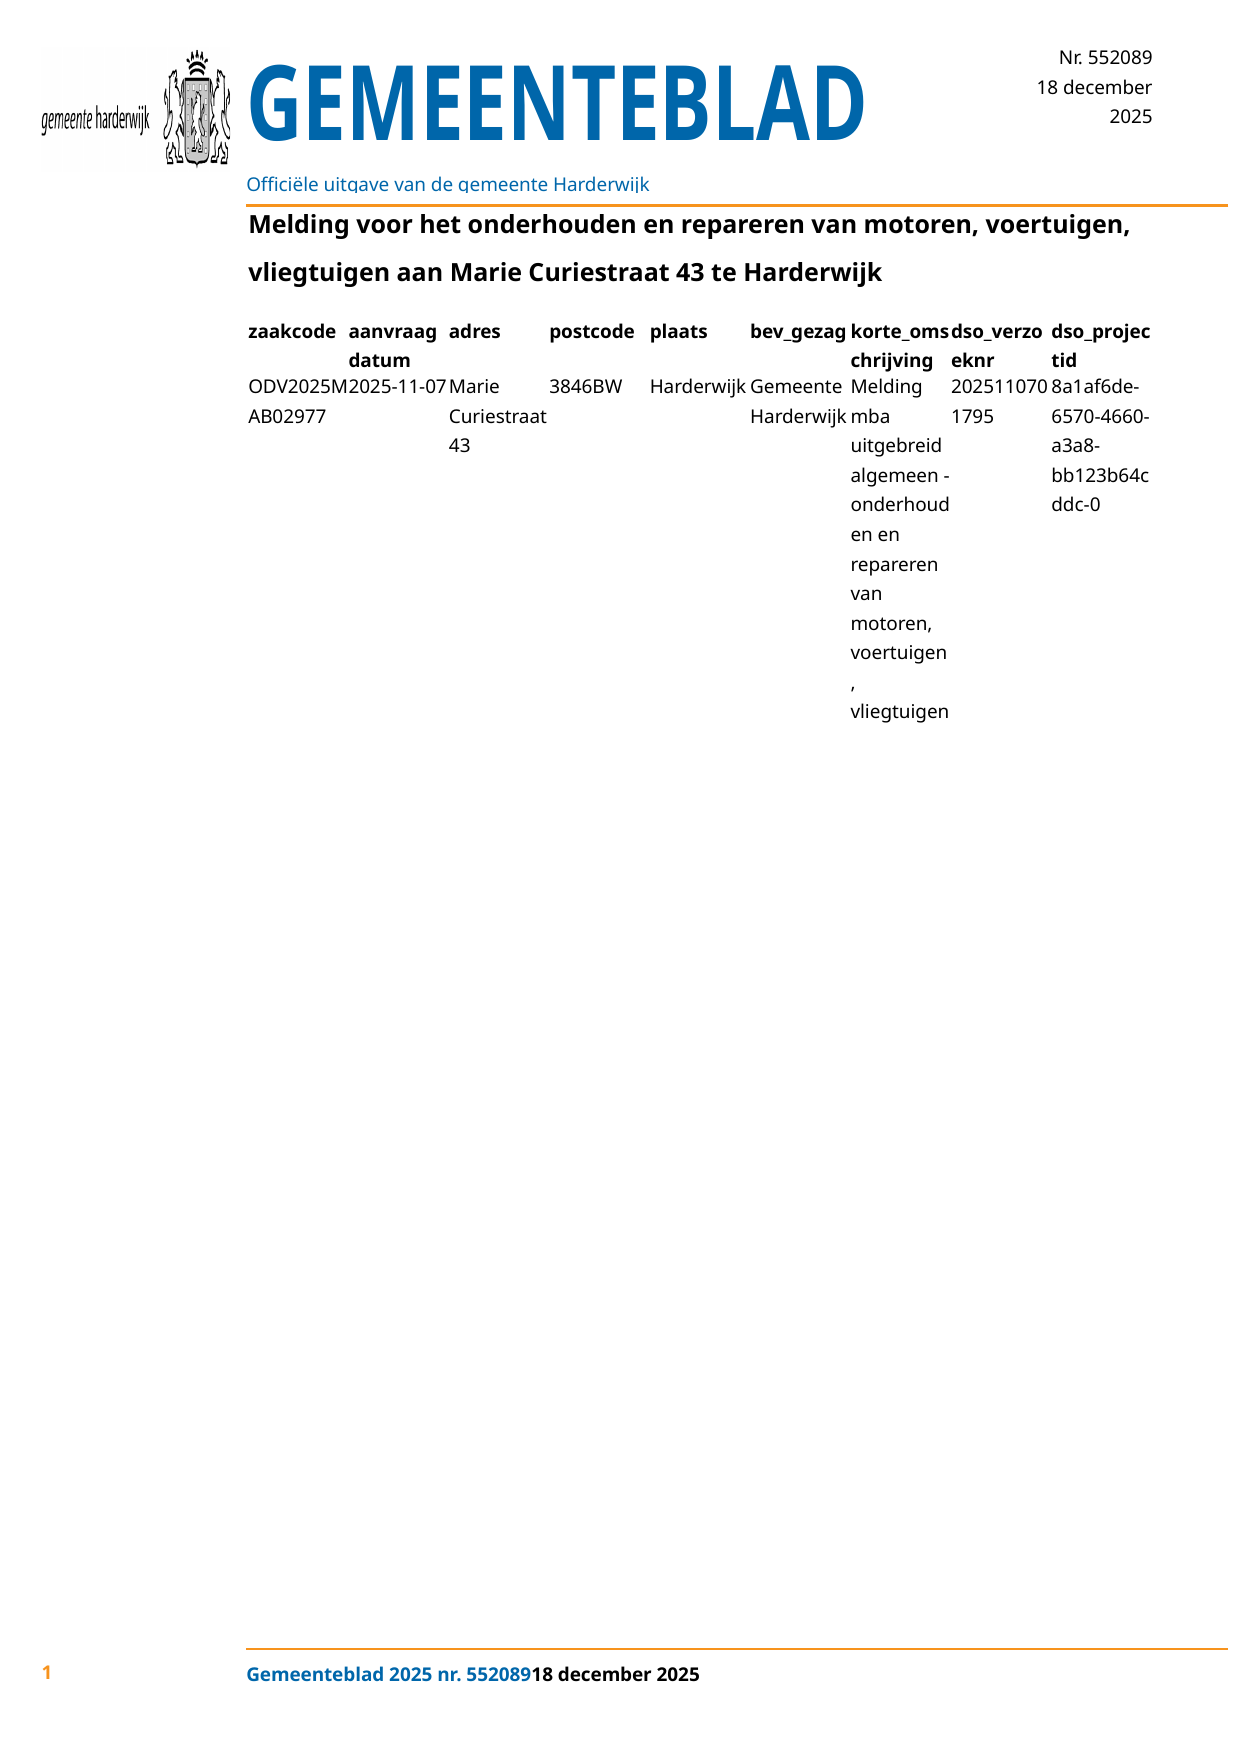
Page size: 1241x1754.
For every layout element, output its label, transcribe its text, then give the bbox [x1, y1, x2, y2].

table_cell Melding mba uitgebreid algemeen - onderhouden en repareren van motoren, voertuigen, vliegtuigen [850, 373, 951, 724]
table_header dso_projectid [1051, 318, 1152, 373]
table_cell 2025110701795 [951, 373, 1051, 724]
table_cell ODV2025MAB02977 [248, 373, 348, 724]
picture [41, 47, 231, 172]
table_header postcode [549, 318, 649, 373]
table_header dso_verzoeknr [951, 318, 1051, 373]
table_cell Marie Curiestraat 43 [449, 373, 549, 724]
table_header aanvraagdatum [348, 318, 449, 373]
table_header plaats [650, 318, 750, 373]
text Melding voor het onderhouden en repareren van motoren, voertuigen, vliegtuigen aan Marie Curiestraat 43 te Harderwijk [248, 207, 1152, 288]
table_cell Harderwijk [650, 373, 750, 724]
table_cell 3846BW [549, 373, 649, 724]
table_cell 8a1af6de-6570-4660-a3a8-bb123b64cddc-0 [1051, 373, 1152, 724]
table_cell 2025-11-07 [348, 373, 449, 724]
table_header bev_gezag [750, 318, 850, 373]
table_cell Gemeente Harderwijk [750, 373, 850, 724]
table_header zaakcode [248, 318, 348, 373]
table_header korte_omschrijving [850, 318, 951, 373]
table_header adres [449, 318, 549, 373]
